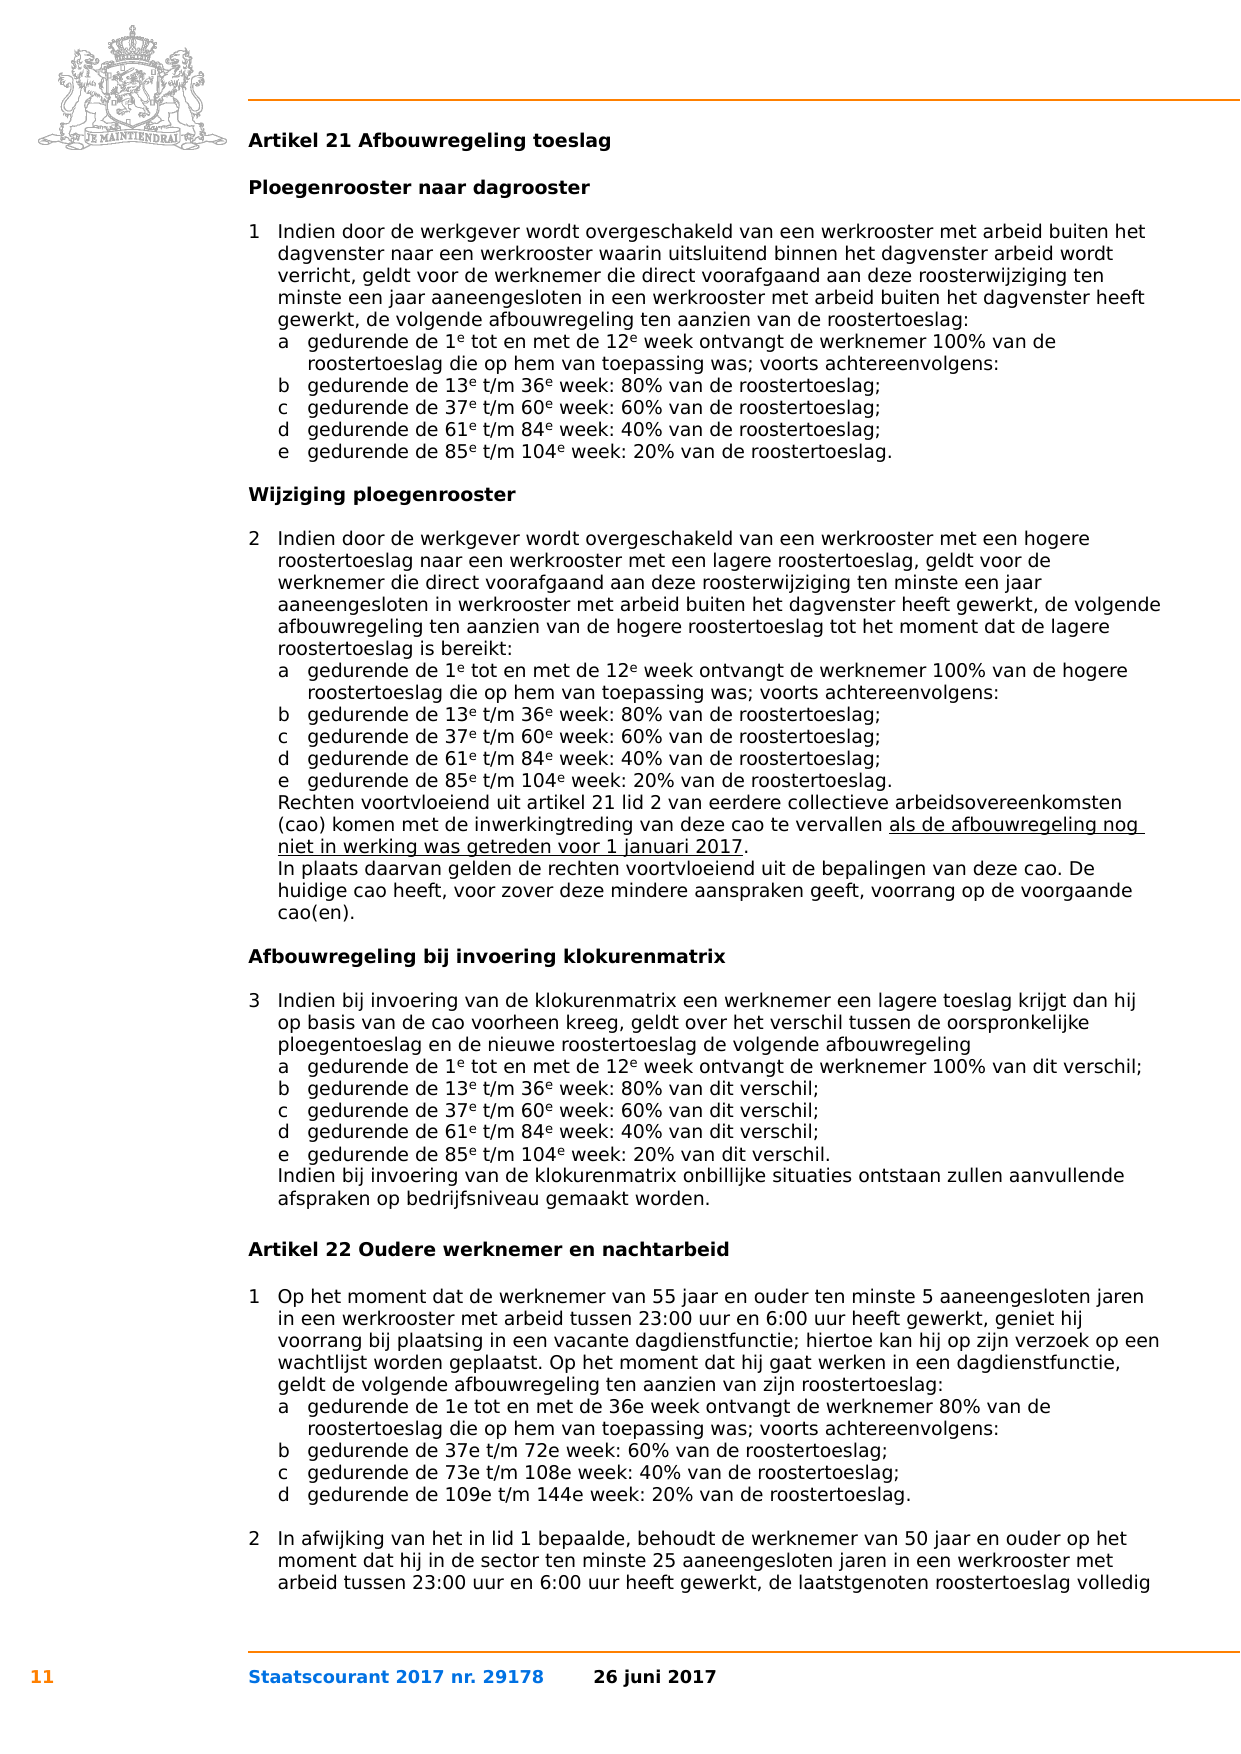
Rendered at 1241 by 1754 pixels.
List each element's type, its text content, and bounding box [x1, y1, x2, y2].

text a gedurende de 1e tot en met de 12e week ontvangt de werknemer 100% van dit verschil; [278, 1056, 1163, 1077]
text In plaats daarvan gelden de rechten voortvloeiend uit de bepalingen van deze cao. De huidige cao heeft, voor zover deze mindere aanspraken geeft, voorrang op de voorgaande cao(en). [277, 858, 1163, 924]
text a gedurende de 1e tot en met de 12e week ontvangt de werknemer 100% van de hogere roostertoeslag die op hem van toepassing was; voorts achtereenvolgens: [278, 660, 1163, 704]
subtitle Artikel 22 Oudere werknemer en nachtarbeid [248, 1239, 1163, 1261]
text b gedurende de 13e t/m 36e week: 80% van de roostertoeslag; [278, 374, 1163, 397]
text 1 Indien door de werkgever wordt overgeschakeld van een werkrooster met arbeid buiten het dagvenster naar een werkrooster waarin uitsluitend binnen het dagvenster arbeid wordt verricht, geldt voor de werknemer die direct voorafgaand aan deze roosterwijziging ten minste een jaar aaneengesloten in een werkrooster met arbeid buiten het dagvenster heeft gewerkt, de volgende afbouwregeling ten aanzien van de roostertoeslag: [248, 221, 1163, 331]
subtitle Artikel 21 Afbouwregeling toeslag [248, 130, 1163, 152]
text d gedurende de 61e t/m 84e week: 40% van dit verschil; [278, 1121, 1163, 1143]
text 1 Op het moment dat de werknemer van 55 jaar en ouder ten minste 5 aaneengesloten jaren in een werkrooster met arbeid tussen 23:00 uur en 6:00 uur heeft gewerkt, geniet hij voorrang bij plaatsing in een vacante dagdienstfunctie; hiertoe kan hij op zijn verzoek op een wachtlijst worden geplaatst. Op het moment dat hij gaat werken in een dagdienstfunctie, geldt de volgende afbouwregeling ten aanzien van zijn roostertoeslag: [248, 1286, 1163, 1396]
text c gedurende de 73e t/m 108e week: 40% van de roostertoeslag; [278, 1462, 1163, 1484]
text e gedurende de 85e t/m 104e week: 20% van dit verschil. [278, 1143, 1163, 1165]
text e gedurende de 85e t/m 104e week: 20% van de roostertoeslag. [278, 441, 1163, 462]
text c gedurende de 37e t/m 60e week: 60% van dit verschil; [278, 1099, 1163, 1121]
text d gedurende de 61e t/m 84e week: 40% van de roostertoeslag; [278, 748, 1163, 770]
text d gedurende de 61e t/m 84e week: 40% van de roostertoeslag; [278, 418, 1163, 441]
text b gedurende de 13e t/m 36e week: 80% van de roostertoeslag; [278, 704, 1163, 726]
text Indien bij invoering van de klokurenmatrix onbillijke situaties ontstaan zullen aanvullende afspraken op bedrijfsniveau gemaakt worden. [277, 1165, 1163, 1209]
text 3 Indien bij invoering van de klokurenmatrix een werknemer een lagere toeslag krijgt dan hij op basis van de cao voorheen kreeg, geldt over het verschil tussen de oorspronkelijke ploegentoeslag en de nieuwe roostertoeslag de volgende afbouwregeling [248, 989, 1163, 1056]
picture [38, 25, 227, 150]
text a gedurende de 1e tot en met de 36e week ontvangt de werknemer 80% van de roostertoeslag die op hem van toepassing was; voorts achtereenvolgens: [278, 1396, 1163, 1440]
text c gedurende de 37e t/m 60e week: 60% van de roostertoeslag; [278, 397, 1163, 418]
text b gedurende de 37e t/m 72e week: 60% van de roostertoeslag; [278, 1440, 1163, 1462]
text 2 Indien door de werkgever wordt overgeschakeld van een werkrooster met een hogere roostertoeslag naar een werkrooster met een lagere roostertoeslag, geldt voor de werknemer die direct voorafgaand aan deze roosterwijziging ten minste een jaar aaneengesloten in werkrooster met arbeid buiten het dagvenster heeft gewerkt, de volgende afbouwregeling ten aanzien van de hogere roostertoeslag tot het moment dat de lagere roostertoeslag is bereikt: [248, 528, 1163, 660]
text c gedurende de 37e t/m 60e week: 60% van de roostertoeslag; [278, 726, 1163, 748]
text a gedurende de 1e tot en met de 12e week ontvangt de werknemer 100% van de roostertoeslag die op hem van toepassing was; voorts achtereenvolgens: [278, 331, 1163, 374]
subtitle Ploegenrooster naar dagrooster [248, 177, 1163, 199]
text d gedurende de 109e t/m 144e week: 20% van de roostertoeslag. [278, 1484, 1163, 1506]
subtitle Wijziging ploegenrooster [248, 484, 1163, 506]
text 2 In afwijking van het in lid 1 bepaalde, behoudt de werknemer van 50 jaar en ouder op het moment dat hij in de sector ten minste 25 aaneengesloten jaren in een werkrooster met arbeid tussen 23:00 uur en 6:00 uur heeft gewerkt, de laatstgenoten roostertoeslag volledig [248, 1528, 1163, 1594]
text b gedurende de 13e t/m 36e week: 80% van dit verschil; [278, 1077, 1163, 1099]
subtitle Afbouwregeling bij invoering klokurenmatrix [248, 946, 1163, 968]
text e gedurende de 85e t/m 104e week: 20% van de roostertoeslag. [278, 770, 1163, 792]
text Rechten voortvloeiend uit artikel 21 lid 2 van eerdere collectieve arbeidsovereenkomsten (cao) komen met de inwerkingtreding van deze cao te vervallen als de afbouwregeling nog niet in werking was getreden voor 1 januari 2017. [277, 792, 1163, 858]
